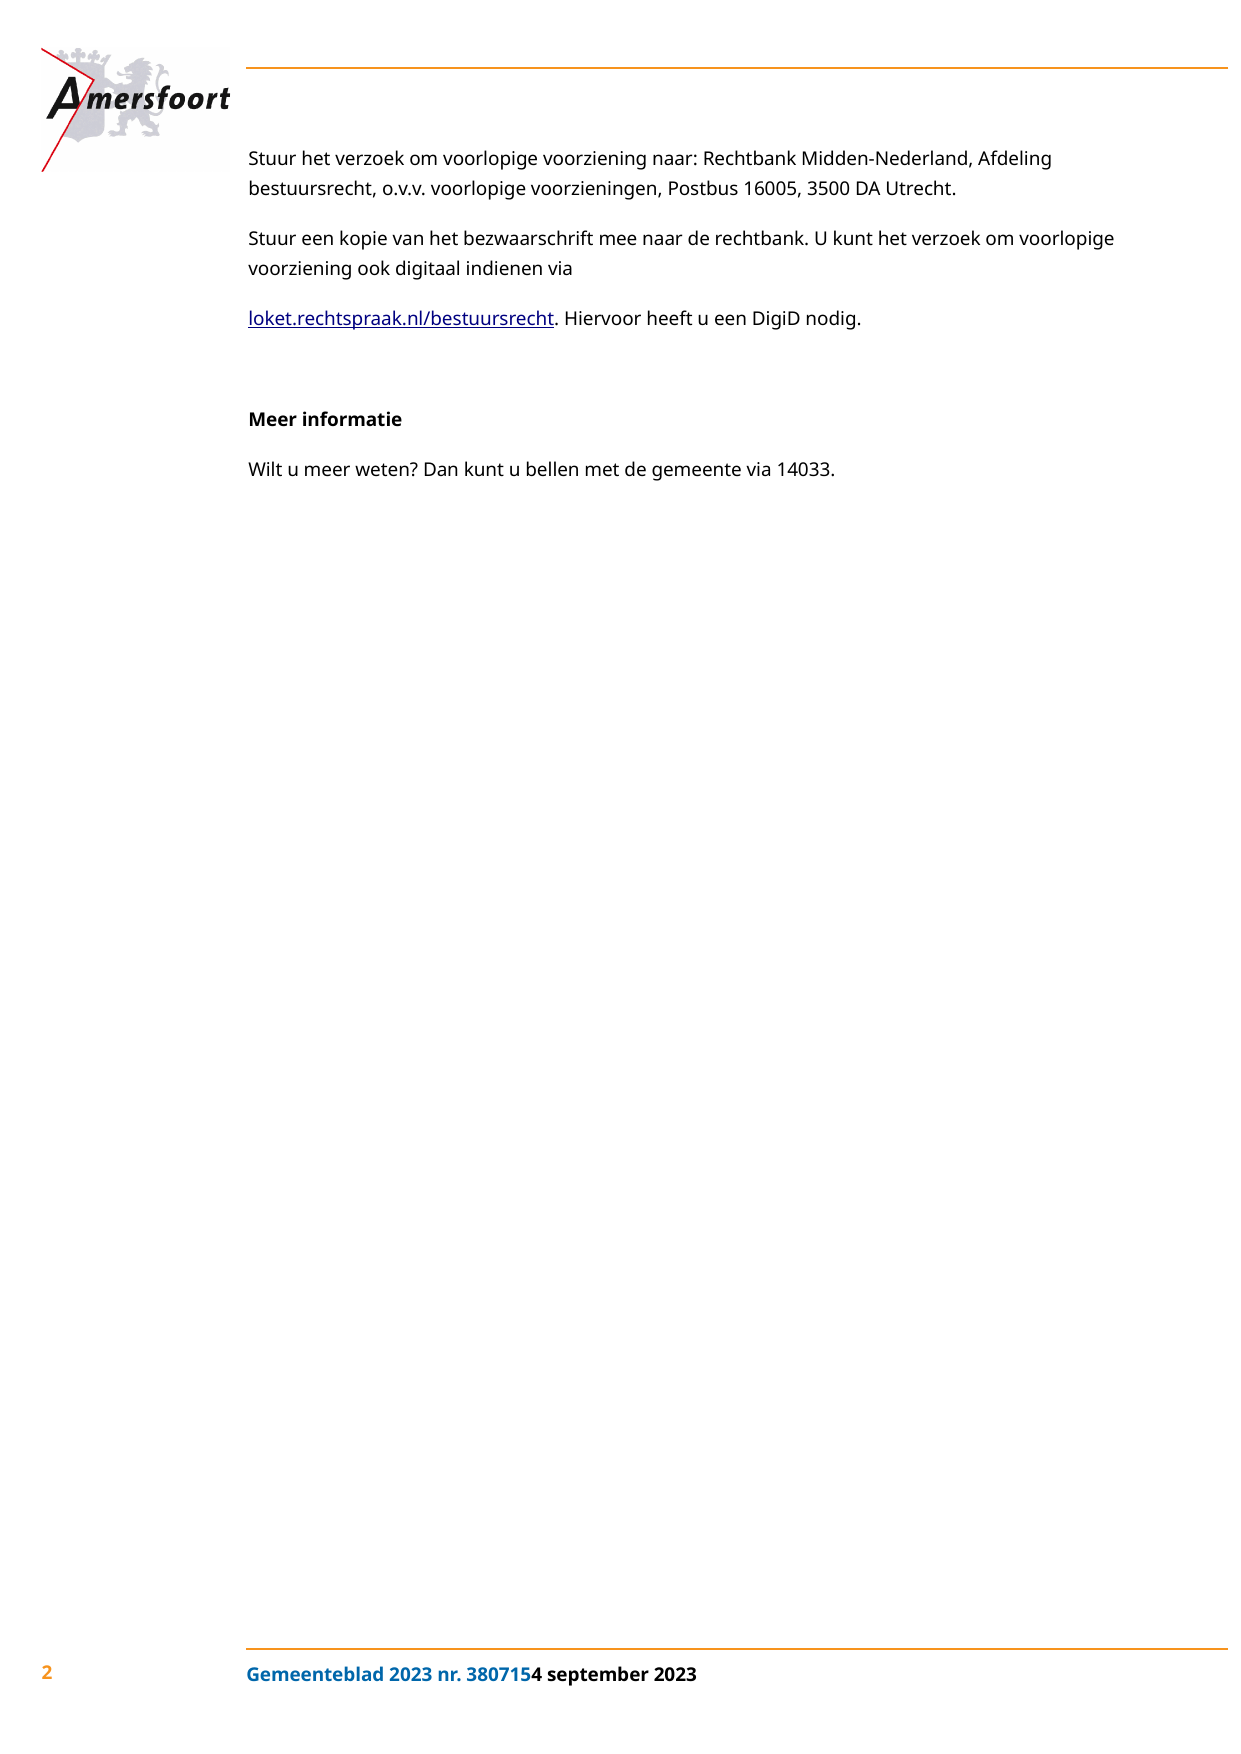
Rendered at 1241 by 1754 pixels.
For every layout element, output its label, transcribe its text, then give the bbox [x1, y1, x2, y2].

text Meer informatie [248, 406, 1152, 432]
text Wilt u meer weten? Dan kunt u bellen met de gemeente via 14033. [248, 456, 1152, 482]
text Stuur een kopie van het bezwaarschrift mee naar de rechtbank. U kunt het verzoek om voorlopige voorziening ook digitaal indienen via [248, 225, 1152, 281]
picture [41, 47, 231, 172]
text loket.rechtspraak.nl/bestuursrecht. Hiervoor heeft u een DigiD nodig. [248, 305, 1152, 331]
text Stuur het verzoek om voorlopige voorziening naar: Rechtbank Midden-Nederland, Afdeling bestuursrecht, o.v.v. voorlopige voorzieningen, Postbus 16005, 3500 DA Utrecht. [248, 145, 1152, 201]
